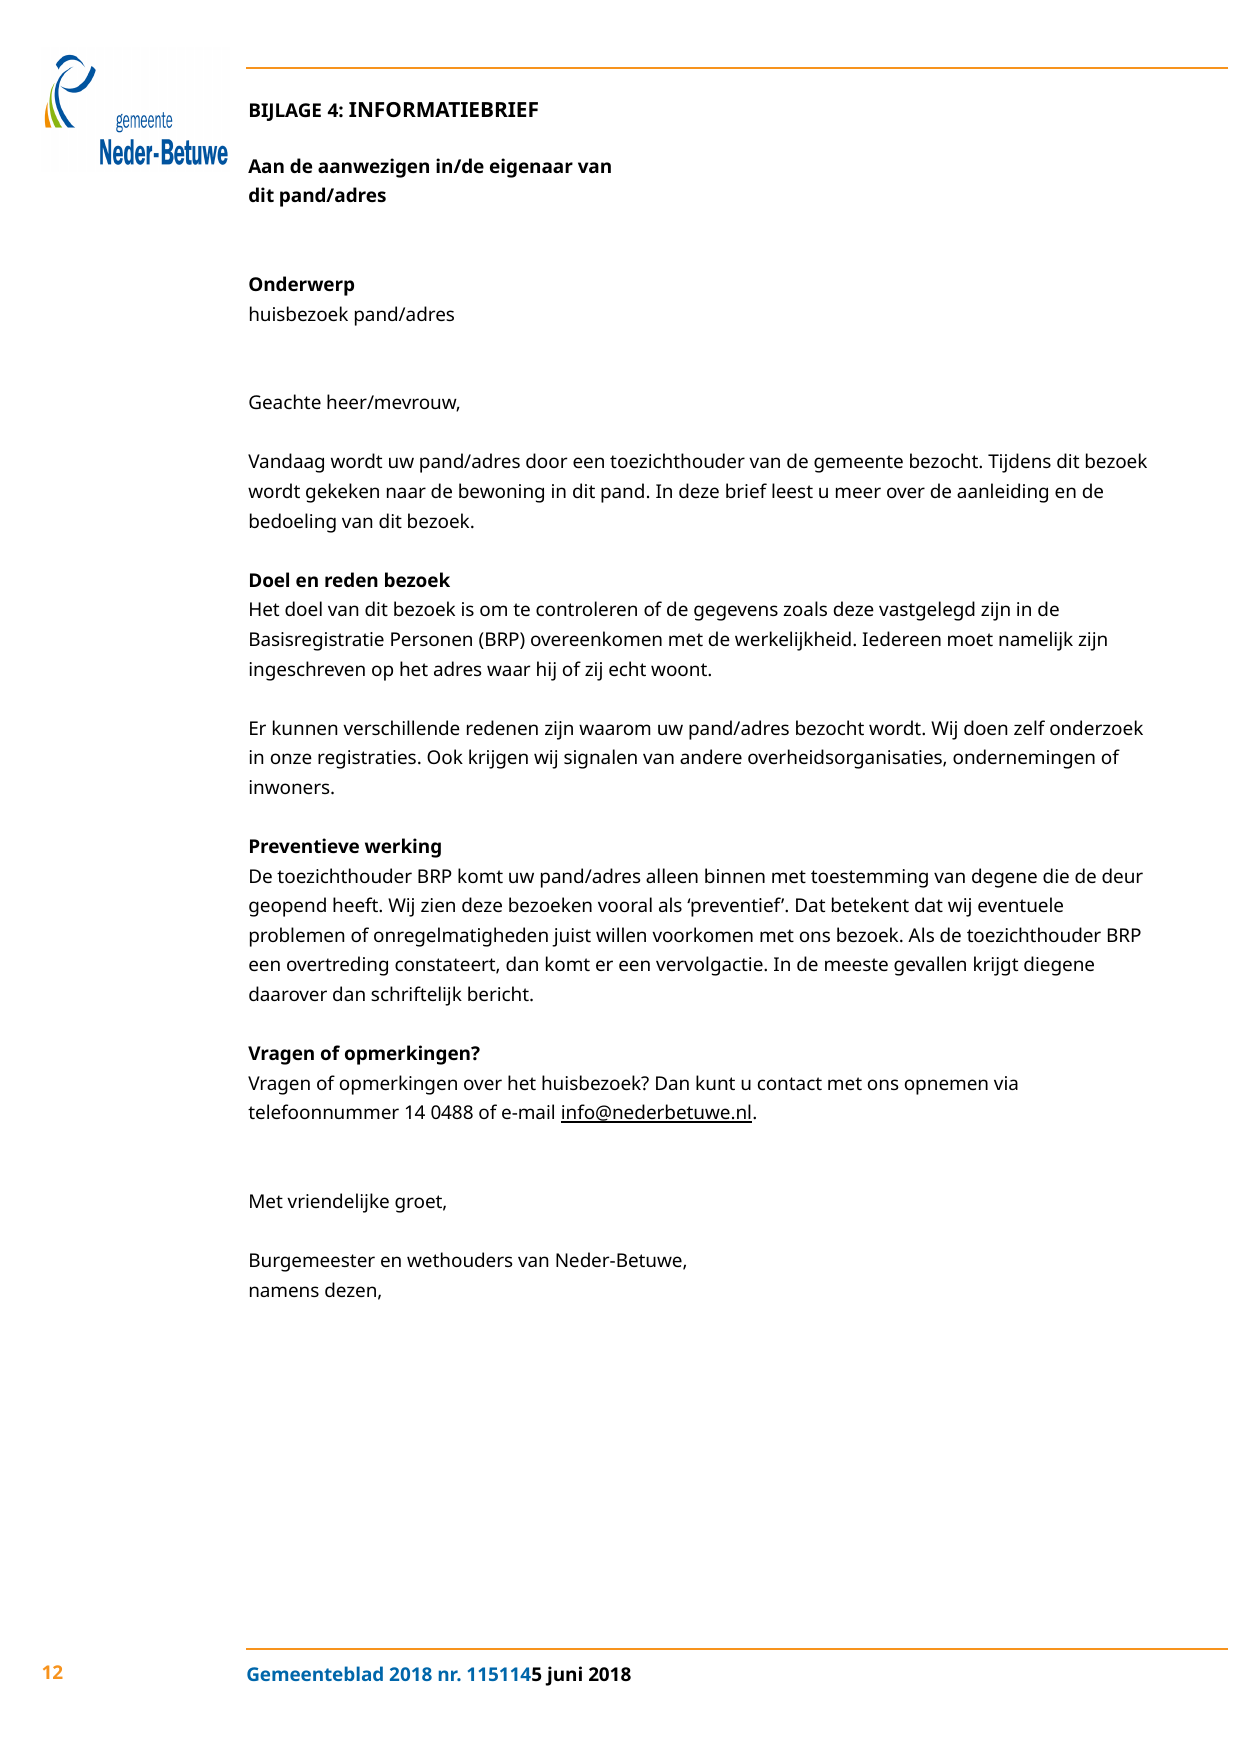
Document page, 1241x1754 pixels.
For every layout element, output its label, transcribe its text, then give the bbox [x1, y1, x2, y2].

text Vragen of opmerkingen over het huisbezoek? Dan kunt u contact met ons opnemen via telefoonnummer 14 0488 of e-mail info@nederbetuwe.nl. [248, 1070, 1152, 1125]
text Doel en reden bezoek [248, 567, 1152, 593]
text Met vriendelijke groet, [248, 1188, 1152, 1214]
text Vragen of opmerkingen? [248, 1040, 1152, 1066]
text Vandaag wordt uw pand/adres door een toezichthouder van de gemeente bezocht. Tijdens dit bezoek wordt gekeken naar de bewoning in dit pand. In deze brief leest u meer over de aanleiding en de bedoeling van dit bezoek. [248, 449, 1152, 534]
text Burgemeester en wethouders van Neder-Betuwe, [248, 1247, 1152, 1273]
text Het doel van dit bezoek is om te controleren of de gegevens zoals deze vastgelegd zijn in de Basisregistratie Personen (BRP) overeenkomen met de werkelijkheid. Iedereen moet namelijk zijn ingeschreven op het adres waar hij of zij echt woont. [248, 597, 1152, 682]
text Geachte heer/mevrouw, [248, 389, 1152, 415]
text huisbezoek pand/adres [248, 301, 1152, 327]
picture [41, 47, 231, 172]
text Preventieve werking [248, 833, 1152, 859]
text Onderwerp [248, 271, 1152, 297]
text Aan de aanwezigen in/de eigenaar van [248, 153, 1152, 179]
text dit pand/adres [248, 182, 1152, 208]
text namens dezen, [248, 1277, 1152, 1303]
text BIJLAGE 4: INFORMATIEBRIEF [248, 95, 1152, 123]
text De toezichthouder BRP komt uw pand/adres alleen binnen met toestemming van degene die de deur geopend heeft. Wij zien deze bezoeken vooral als ‘preventief’. Dat betekent dat wij eventuele problemen of onregelmatigheden juist willen voorkomen met ons bezoek. Als de toezichthouder BRP een overtreding constateert, dan komt er een vervolgactie. In de meeste gevallen krijgt diegene daarover dan schriftelijk bericht. [248, 863, 1152, 1007]
text Er kunnen verschillende redenen zijn waarom uw pand/adres bezocht wordt. Wij doen zelf onderzoek in onze registraties. Ook krijgen wij signalen van andere overheidsorganisaties, ondernemingen of inwoners. [248, 715, 1152, 800]
